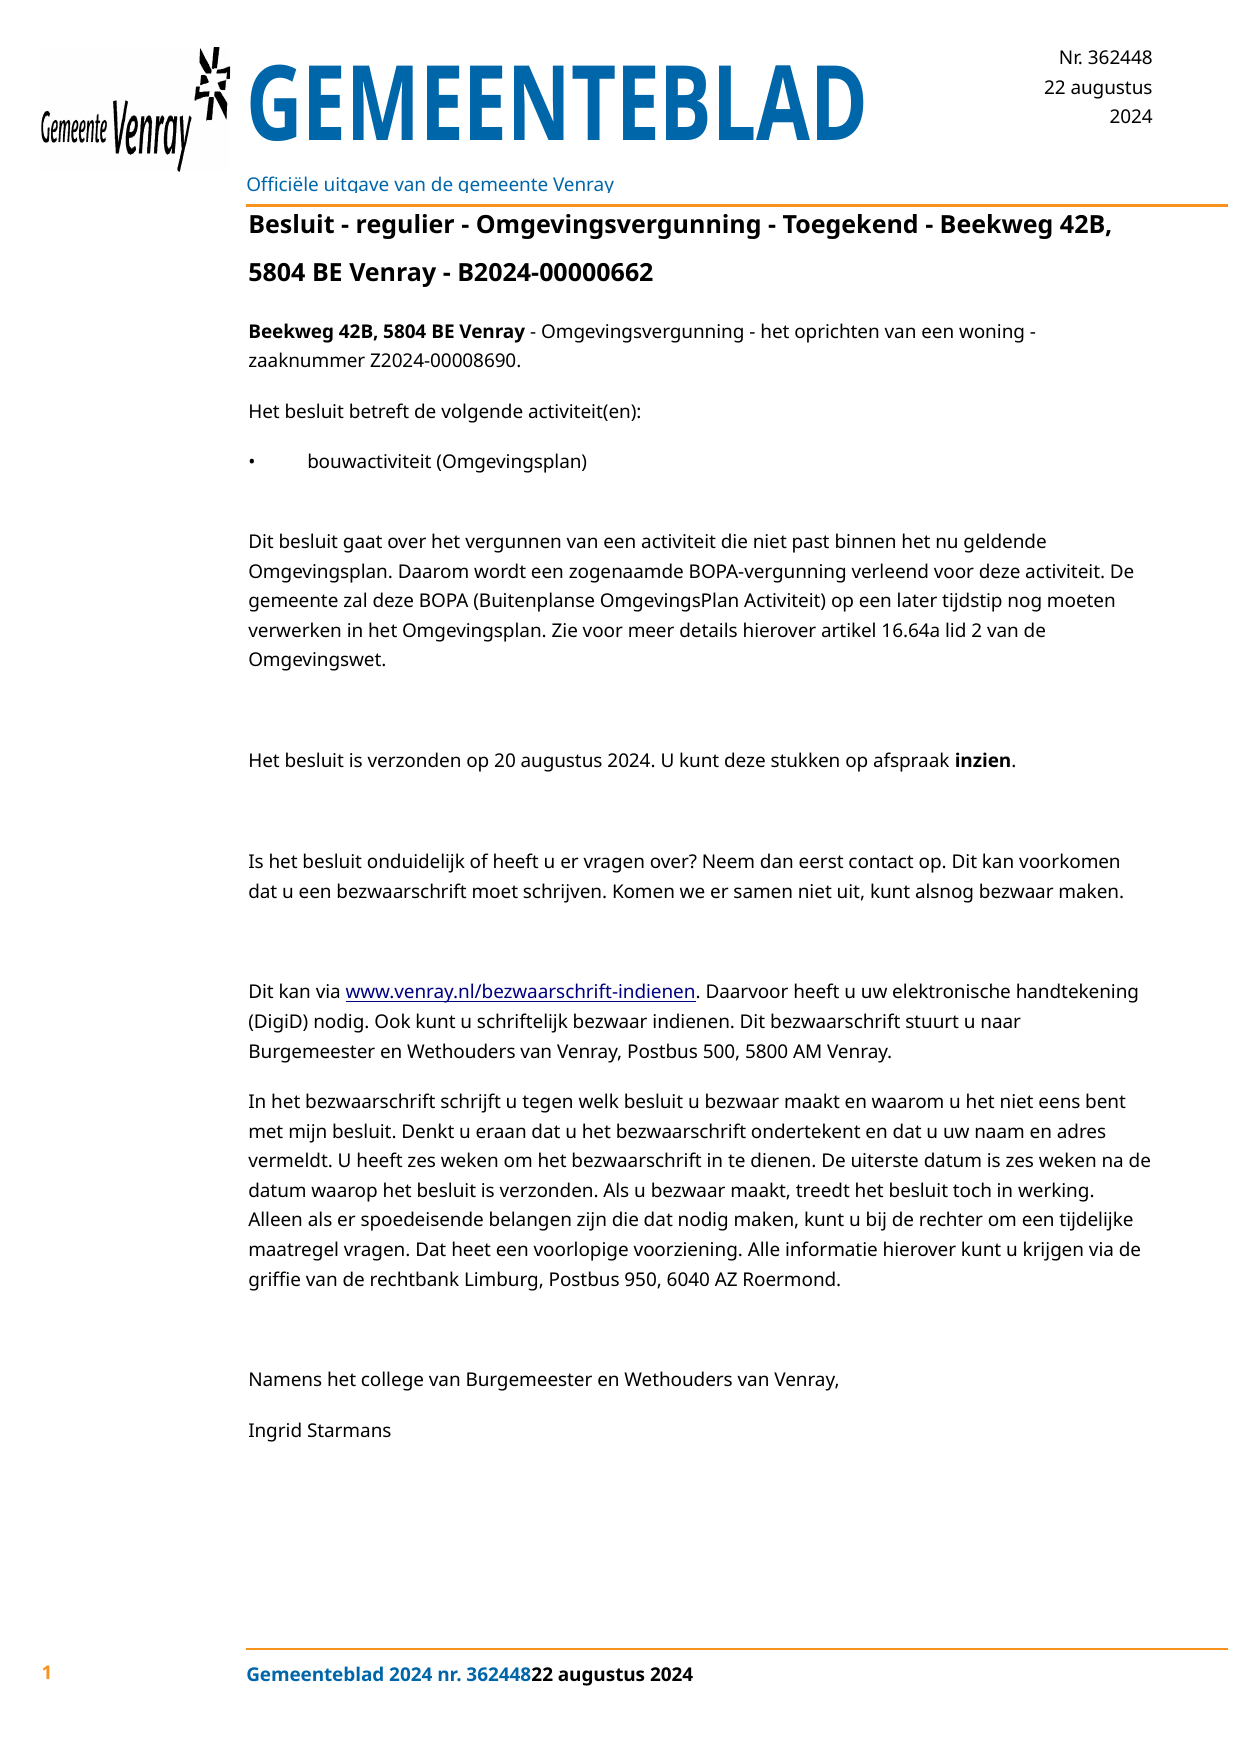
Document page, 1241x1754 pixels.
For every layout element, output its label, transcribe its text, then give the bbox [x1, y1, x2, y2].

text Ingrid Starmans [248, 1417, 1152, 1443]
text Beekweg 42B, 5804 BE Venray - Omgevingsvergunning - het oprichten van een woning - zaaknummer Z2024-00008690. [248, 318, 1152, 373]
picture [41, 47, 231, 172]
text Is het besluit onduidelijk of heeft u er vragen over? Neem dan eerst contact op. Dit kan voorkomen dat u een bezwaarschrift moet schrijven. Komen we er samen niet uit, kunt alsnog bezwaar maken. [248, 848, 1152, 904]
text In het bezwaarschrift schrijft u tegen welk besluit u bezwaar maakt en waarom u het niet eens bent met mijn besluit. Denkt u eraan dat u het bezwaarschrift ondertekent en dat u uw naam en adres vermeldt. U heeft zes weken om het bezwaarschrift in te dienen. De uiterste datum is zes weken na de datum waarop het besluit is verzonden. Als u bezwaar maakt, treedt het besluit toch in werking. Alleen als er spoedeisende belangen zijn die dat nodig maken, kunt u bij de rechter om een tijdelijke maatregel vragen. Dat heet een voorlopige voorziening. Alle informatie hierover kunt u krijgen via de griffie van de rechtbank Limburg, Postbus 950, 6040 AZ Roermond. [248, 1088, 1152, 1292]
text Het besluit is verzonden op 20 augustus 2024. U kunt deze stukken op afspraak inzien. [248, 747, 1152, 773]
text Namens het college van Burgemeester en Wethouders van Venray, [248, 1367, 1152, 1392]
text Dit kan via www.venray.nl/bezwaarschrift-indienen. Daarvoor heeft u uw elektronische handtekening (DigiD) nodig. Ook kunt u schriftelijk bezwaar indienen. Dit bezwaarschrift stuurt u naar Burgemeester en Wethouders van Venray, Postbus 500, 5800 AM Venray. [248, 979, 1152, 1064]
text Besluit - regulier - Omgevingsvergunning - Toegekend - Beekweg 42B, 5804 BE Venray - B2024-00000662 [248, 207, 1152, 288]
text Het besluit betreft de volgende activiteit(en): [248, 398, 1152, 424]
text Dit besluit gaat over het vergunnen van een activiteit die niet past binnen het nu geldende Omgevingsplan. Daarom wordt een zogenaamde BOPA-vergunning verleend voor deze activiteit. De gemeente zal deze BOPA (Buitenplanse OmgevingsPlan Activiteit) op een later tijdstip nog moeten verwerken in het Omgevingsplan. Zie voor meer details hierover artikel 16.64a lid 2 van de Omgevingswet. [248, 528, 1152, 672]
list bouwactiviteit (Omgevingsplan) [248, 448, 1152, 474]
